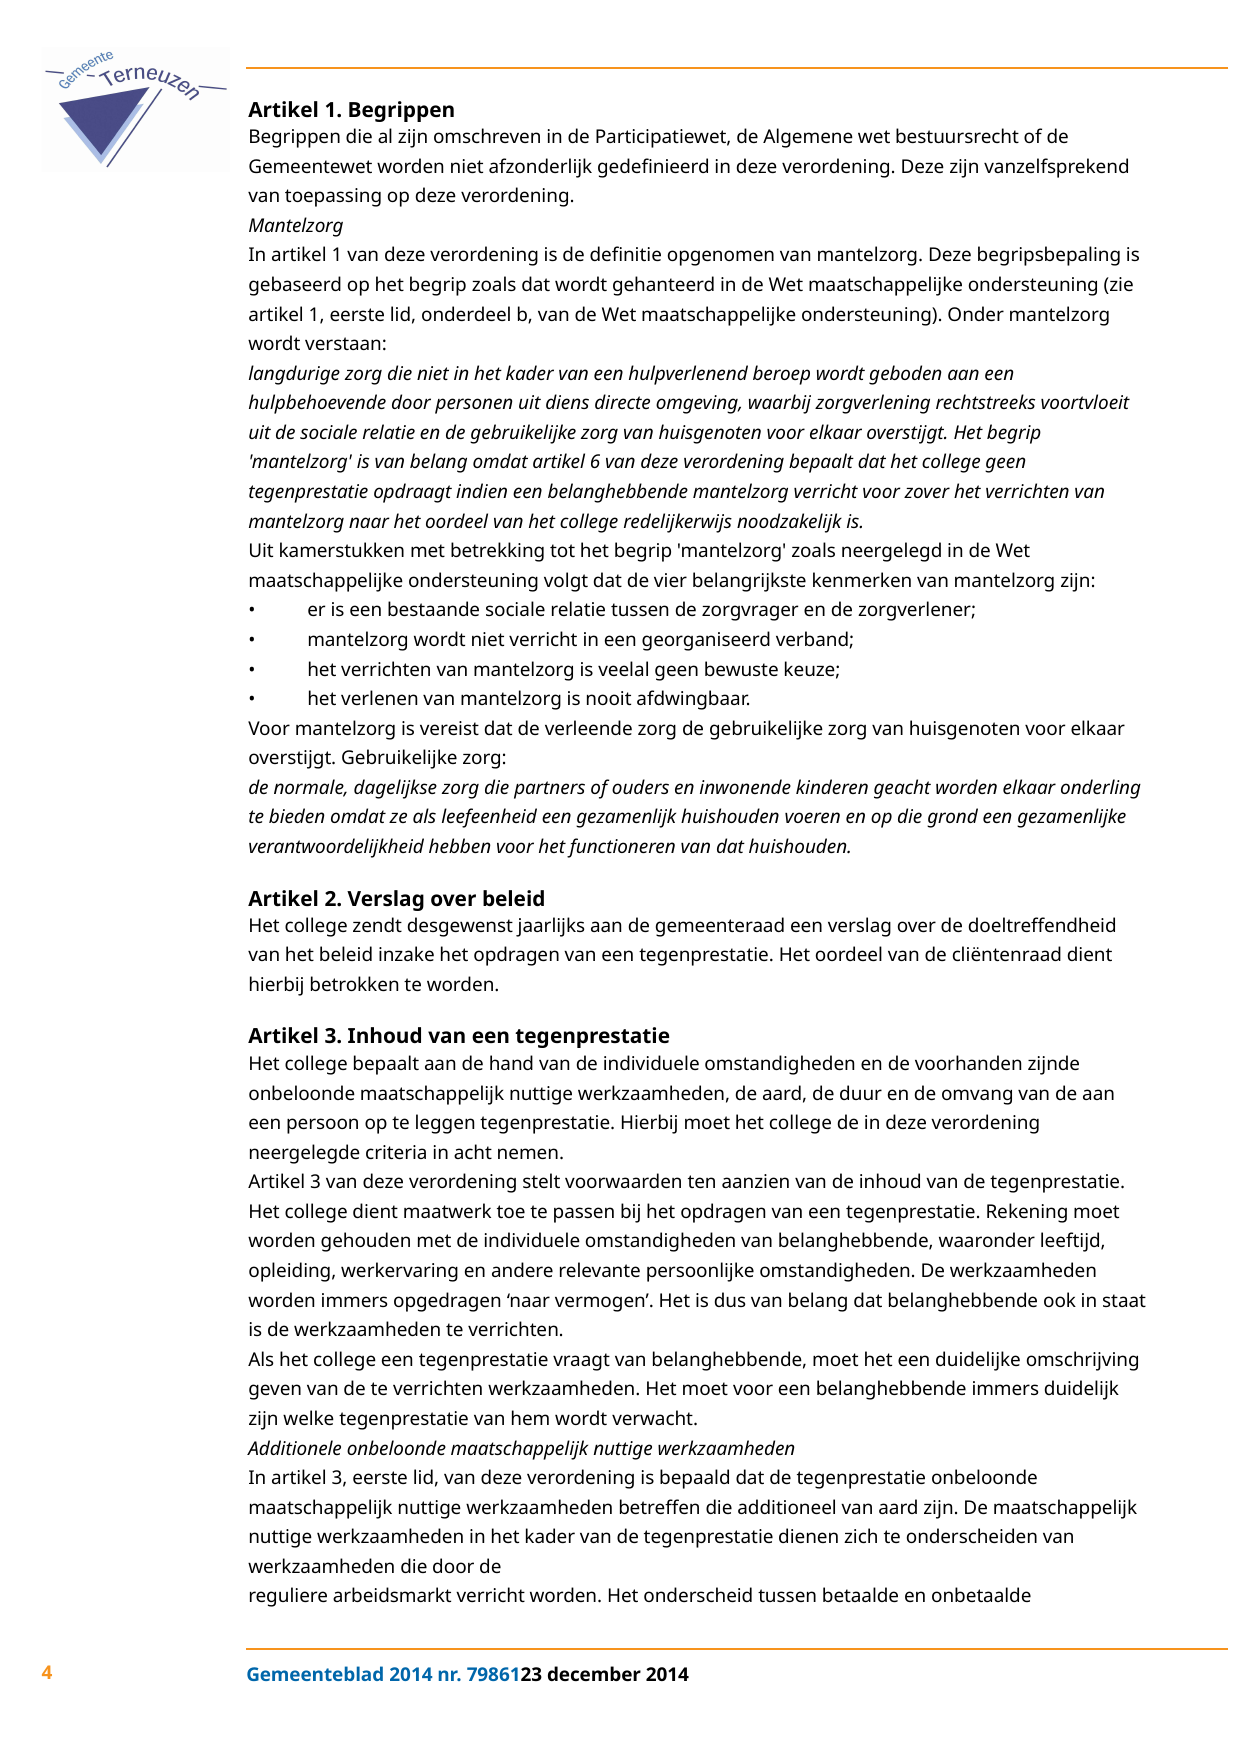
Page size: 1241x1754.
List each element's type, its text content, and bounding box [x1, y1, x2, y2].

list het verlenen van mantelzorg is nooit afdwingbaar. [248, 685, 1152, 711]
text In artikel 1 van deze verordening is de definitie opgenomen van mantelzorg. Deze begripsbepaling is gebaseerd op het begrip zoals dat wordt gehanteerd in de Wet maatschappelijke ondersteuning (zie artikel 1, eerste lid, onderdeel b, van de Wet maatschappelijke ondersteuning). Onder mantelzorg wordt verstaan: [248, 242, 1152, 356]
text Voor mantelzorg is vereist dat de verleende zorg de gebruikelijke zorg van huisgenoten voor elkaar overstijgt. Gebruikelijke zorg: [248, 715, 1152, 770]
picture [41, 47, 231, 172]
text Het college bepaalt aan de hand van de individuele omstandigheden en de voorhanden zijnde onbeloonde maatschappelijk nuttige werkzaamheden, de aard, de duur en de omvang van de aan een persoon op te leggen tegenprestatie. Hierbij moet het college de in deze verordening neergelegde criteria in acht nemen. [248, 1050, 1152, 1164]
text reguliere arbeidsmarkt verricht worden. Het onderscheid tussen betaalde en onbetaalde [248, 1583, 1152, 1608]
text de normale, dagelijkse zorg die partners of ouders en inwonende kinderen geacht worden elkaar onderling te bieden omdat ze als leefeenheid een gezamenlijk huishouden voeren en op die grond een gezamenlijke verantwoordelijkheid hebben voor het functioneren van dat huishouden. [248, 774, 1152, 859]
text Het college zendt desgewenst jaarlijks aan de gemeenteraad een verslag over de doeltreffendheid van het beleid inzake het opdragen van een tegenprestatie. Het oordeel van de cliëntenraad dient hierbij betrokken te worden. [248, 912, 1152, 997]
text Artikel 3 van deze verordening stelt voorwaarden ten aanzien van de inhoud van de tegenprestatie. Het college dient maatwerk toe te passen bij het opdragen van een tegenprestatie. Rekening moet worden gehouden met de individuele omstandigheden van belanghebbende, waaronder leeftijd, opleiding, werkervaring en andere relevante persoonlijke omstandigheden. De werkzaamheden worden immers opgedragen ‘naar vermogen’. Het is dus van belang dat belanghebbende ook in staat is de werkzaamheden te verrichten. [248, 1168, 1152, 1342]
text Mantelzorg [248, 212, 1152, 238]
text Additionele onbeloonde maatschappelijk nuttige werkzaamheden [248, 1435, 1152, 1460]
text Artikel 3. Inhoud van een tegenprestatie [248, 1022, 1152, 1050]
text Artikel 2. Verslag over beleid [248, 884, 1152, 912]
list mantelzorg wordt niet verricht in een georganiseerd verband; [248, 626, 1152, 652]
text Begrippen die al zijn omschreven in de Participatiewet, de Algemene wet bestuursrecht of de Gemeentewet worden niet afzonderlijk gedefinieerd in deze verordening. Deze zijn vanzelfsprekend van toepassing op deze verordening. [248, 123, 1152, 208]
text Als het college een tegenprestatie vraagt van belanghebbende, moet het een duidelijke omschrijving geven van de te verrichten werkzaamheden. Het moet voor een belanghebbende immers duidelijk zijn welke tegenprestatie van hem wordt verwacht. [248, 1346, 1152, 1431]
list het verrichten van mantelzorg is veelal geen bewuste keuze; [248, 656, 1152, 681]
text Artikel 1. Begrippen [248, 95, 1152, 123]
text langdurige zorg die niet in het kader van een hulpverlenend beroep wordt geboden aan een hulpbehoevende door personen uit diens directe omgeving, waarbij zorgverlening rechtstreeks voortvloeit uit de sociale relatie en de gebruikelijke zorg van huisgenoten voor elkaar overstijgt. Het begrip 'mantelzorg' is van belang omdat artikel 6 van deze verordening bepaalt dat het college geen tegenprestatie opdraagt indien een belanghebbende mantelzorg verricht voor zover het verrichten van mantelzorg naar het oordeel van het college redelijkerwijs noodzakelijk is. [248, 360, 1152, 533]
text Uit kamerstukken met betrekking tot het begrip 'mantelzorg' zoals neergelegd in de Wet maatschappelijke ondersteuning volgt dat de vier belangrijkste kenmerken van mantelzorg zijn: [248, 537, 1152, 593]
list er is een bestaande sociale relatie tussen de zorgvrager en de zorgverlener; [248, 597, 1152, 622]
text In artikel 3, eerste lid, van deze verordening is bepaald dat de tegenprestatie onbeloonde maatschappelijk nuttige werkzaamheden betreffen die additioneel van aard zijn. De maatschappelijk nuttige werkzaamheden in het kader van de tegenprestatie dienen zich te onderscheiden van werkzaamheden die door de [248, 1464, 1152, 1579]
